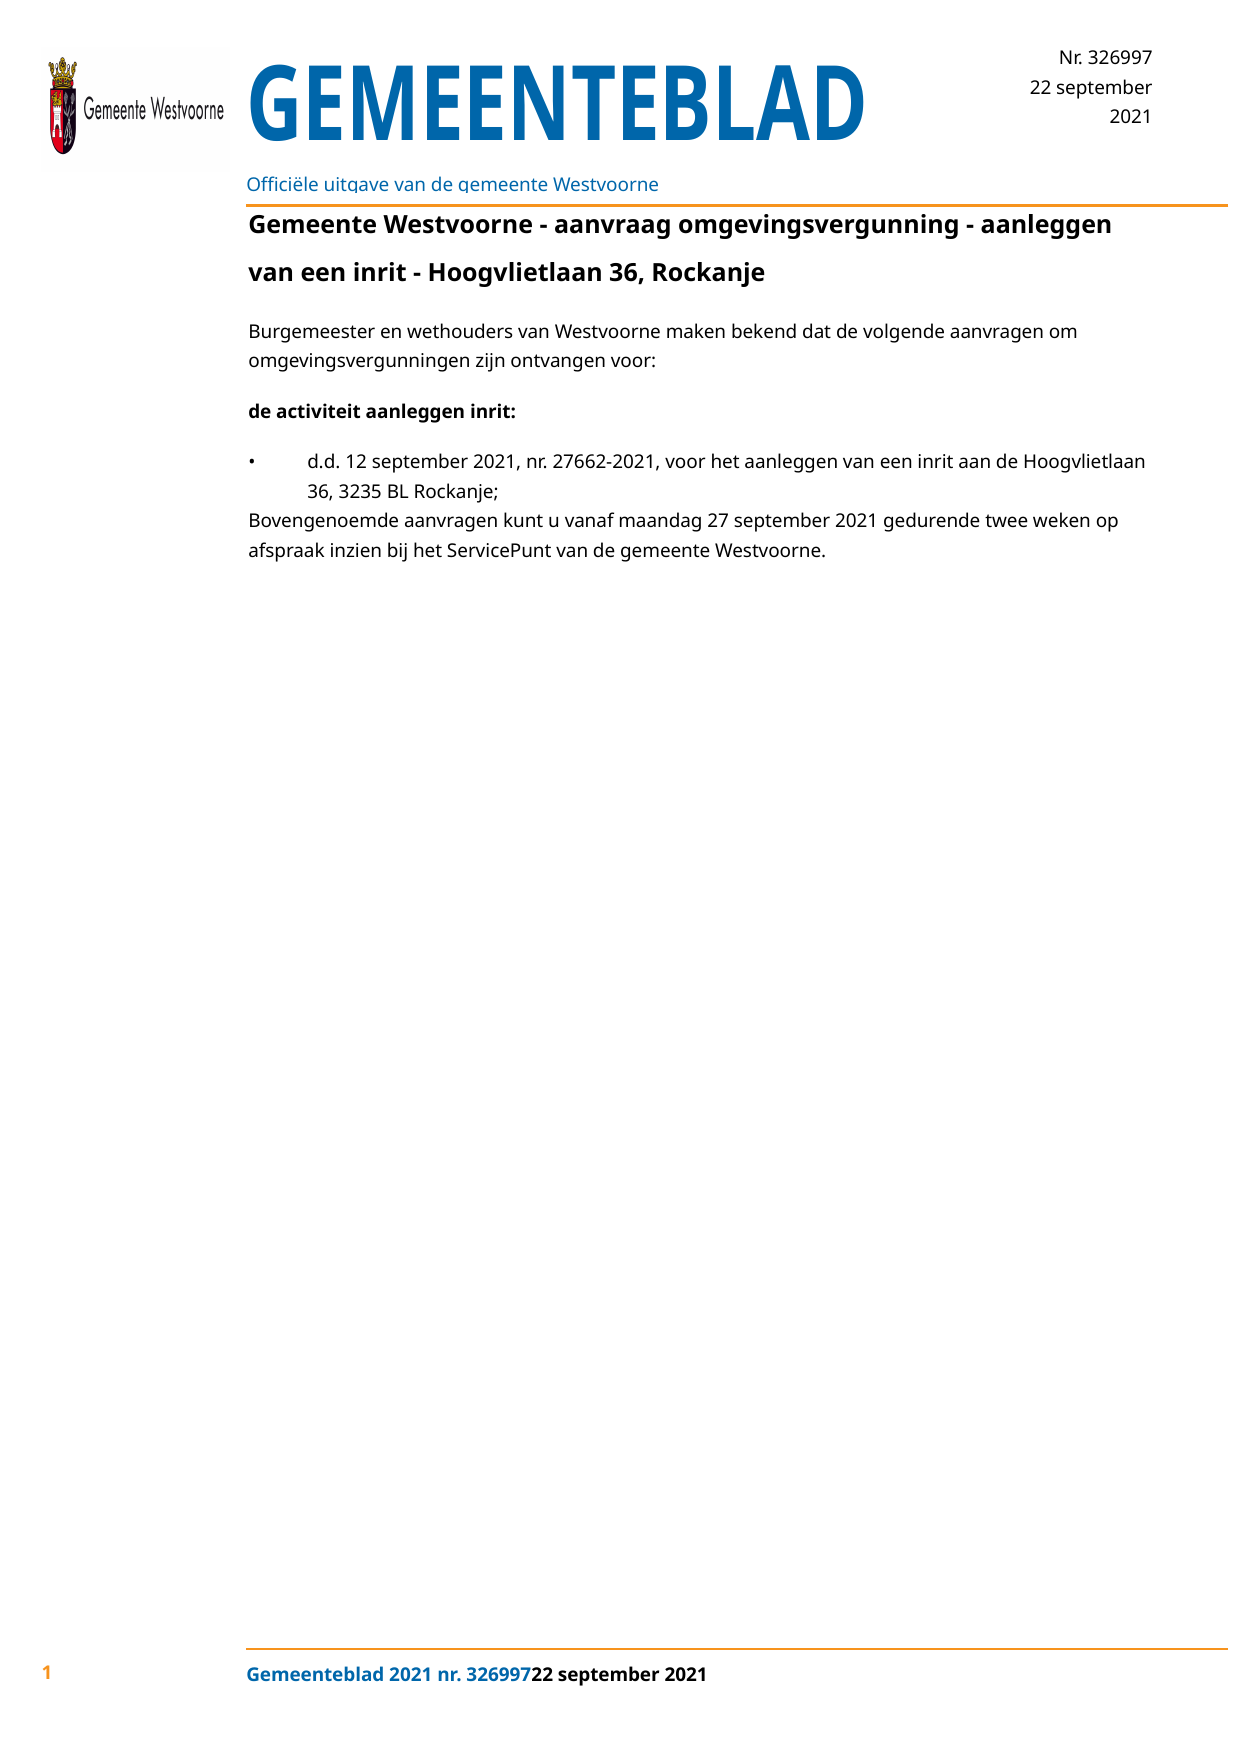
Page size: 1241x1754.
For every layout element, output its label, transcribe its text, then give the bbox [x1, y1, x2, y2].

text Gemeente Westvoorne - aanvraag omgevingsvergunning - aanleggen van een inrit - Hoogvlietlaan 36, Rockanje [248, 207, 1152, 288]
text Bovengenoemde aanvragen kunt u vanaf maandag 27 september 2021 gedurende twee weken op afspraak inzien bij het ServicePunt van de gemeente Westvoorne. [248, 507, 1152, 563]
text de activiteit aanleggen inrit: [248, 398, 1152, 424]
list d.d. 12 september 2021, nr. 27662-2021, voor het aanleggen van een inrit aan de Hoogvlietlaan 36, 3235 BL Rockanje; [248, 448, 1152, 504]
text Burgemeester en wethouders van Westvoorne maken bekend dat de volgende aanvragen om omgevingsvergunningen zijn ontvangen voor: [248, 318, 1152, 373]
picture [41, 47, 231, 172]
